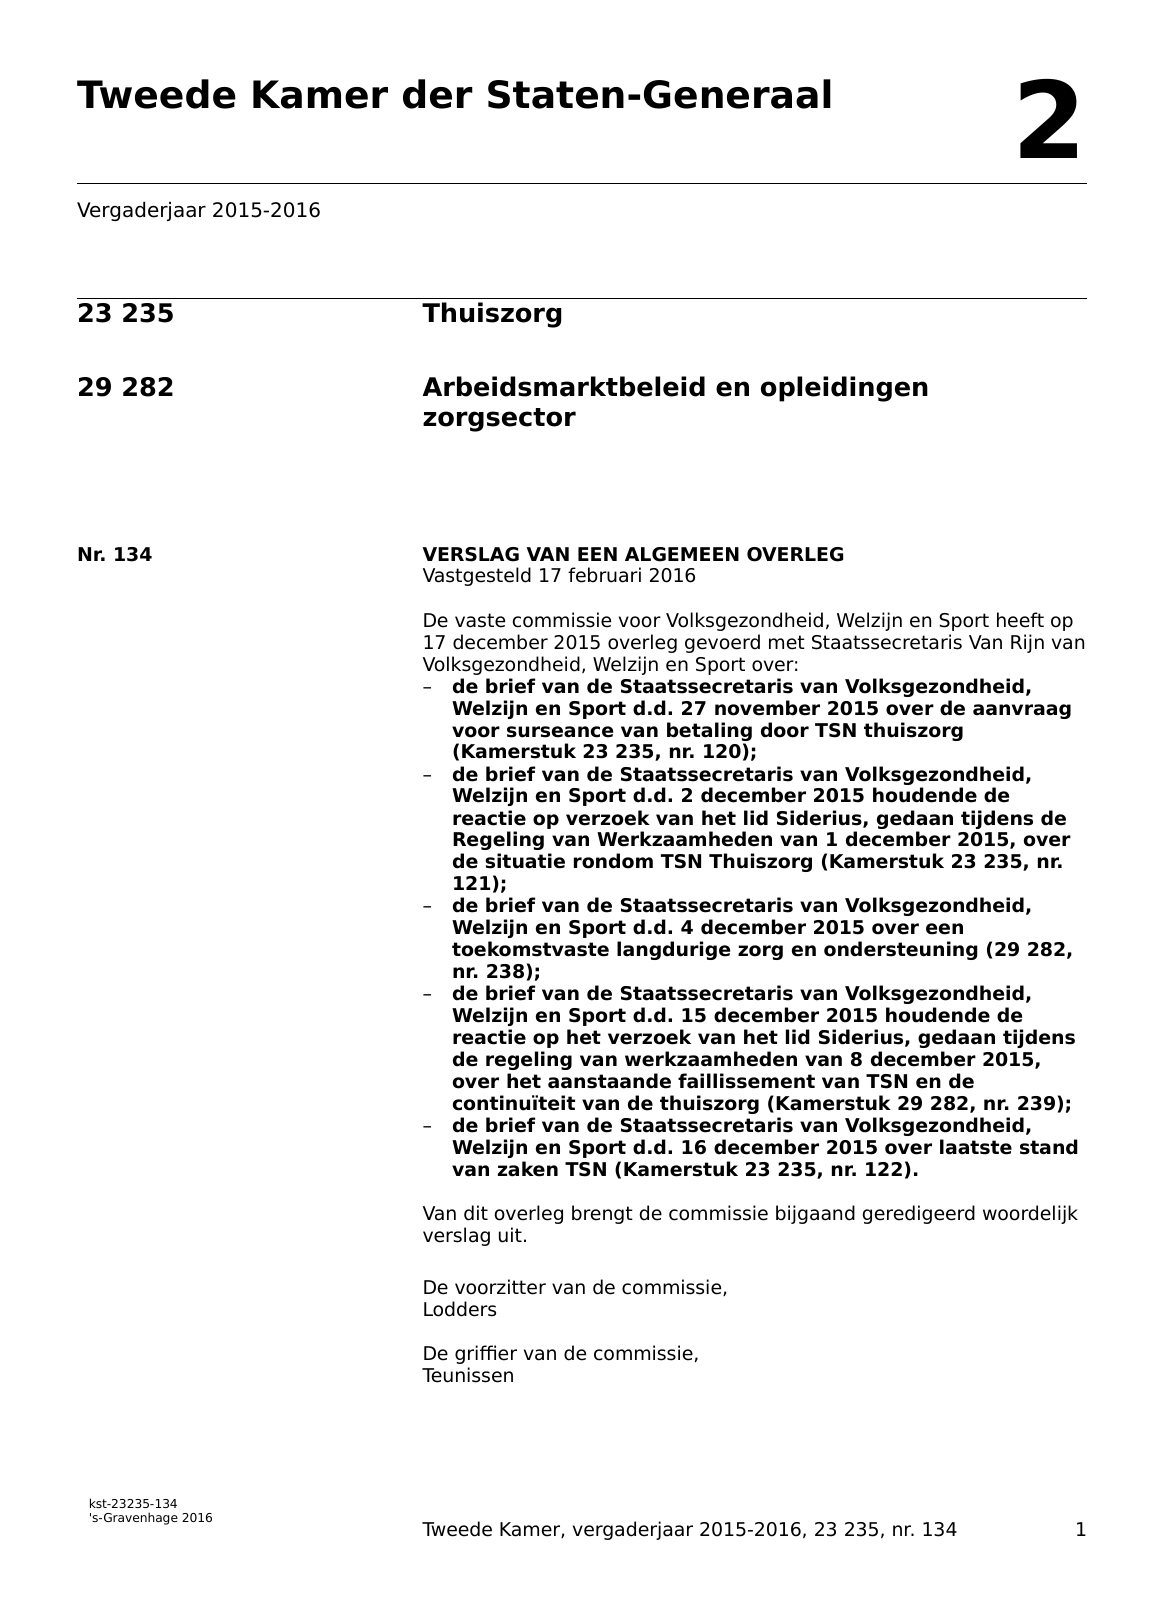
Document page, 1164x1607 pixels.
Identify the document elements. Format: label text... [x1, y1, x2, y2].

text – de brief van de Staatssecretaris van Volksgezondheid, Welzijn en Sport d.d. 16 december 2015 over laatste stand van zaken TSN (Kamerstuk 23 235, nr. 122). [422, 1115, 1087, 1181]
subtitle 29 282 Arbeidsmarktbeleid en opleidingen zorgsector [77, 373, 1087, 432]
text – de brief van de Staatssecretaris van Volksgezondheid, Welzijn en Sport d.d. 27 november 2015 over de aanvraag voor surseance van betaling door TSN thuiszorg (Kamerstuk 23 235, nr. 120); [422, 676, 1087, 763]
table_cell Vergaderjaar 2015-2016 [77, 184, 1087, 298]
text 's-Gravenhage 2016 [88, 1511, 323, 1525]
text – de brief van de Staatssecretaris van Volksgezondheid, Welzijn en Sport d.d. 4 december 2015 over een toekomstvaste langdurige zorg en ondersteuning (29 282, nr. 238); [422, 895, 1087, 983]
text – de brief van de Staatssecretaris van Volksgezondheid, Welzijn en Sport d.d. 15 december 2015 houdende de reactie op het verzoek van het lid Siderius, gedaan tijdens de regeling van werkzaamheden van 8 december 2015, over het aanstaande faillissement van TSN en de continuïteit van de thuiszorg (Kamerstuk 29 282, nr. 239); [422, 983, 1087, 1115]
text Van dit overleg brengt de commissie bijgaand geredigeerd woordelijk verslag uit. [422, 1203, 1087, 1247]
subtitle Nr. 134 VERSLAG VAN EEN ALGEMEEN OVERLEG [77, 543, 1087, 565]
text – de brief van de Staatssecretaris van Volksgezondheid, Welzijn en Sport d.d. 2 december 2015 houdende de reactie op verzoek van het lid Siderius, gedaan tijdens de Regeling van Werkzaamheden van 1 december 2015, over de situatie rondom TSN Thuiszorg (Kamerstuk 23 235, nr. 121); [422, 763, 1087, 895]
text De vaste commissie voor Volksgezondheid, Welzijn en Sport heeft op 17 december 2015 overleg gevoerd met Staatssecretaris Van Rijn van Volksgezondheid, Welzijn en Sport over: [422, 609, 1087, 676]
text De griffier van de commissie, Teunissen [422, 1343, 1087, 1387]
text De voorzitter van de commissie, Lodders [422, 1277, 1087, 1321]
subtitle 23 235 Thuiszorg [77, 299, 1087, 329]
text Vastgesteld 17 februari 2016 [422, 565, 1087, 587]
text kst-23235-134 [88, 1497, 323, 1511]
table_header Tweede Kamer der Staten-Generaal [77, 59, 886, 183]
table_header 2 [886, 59, 1087, 183]
